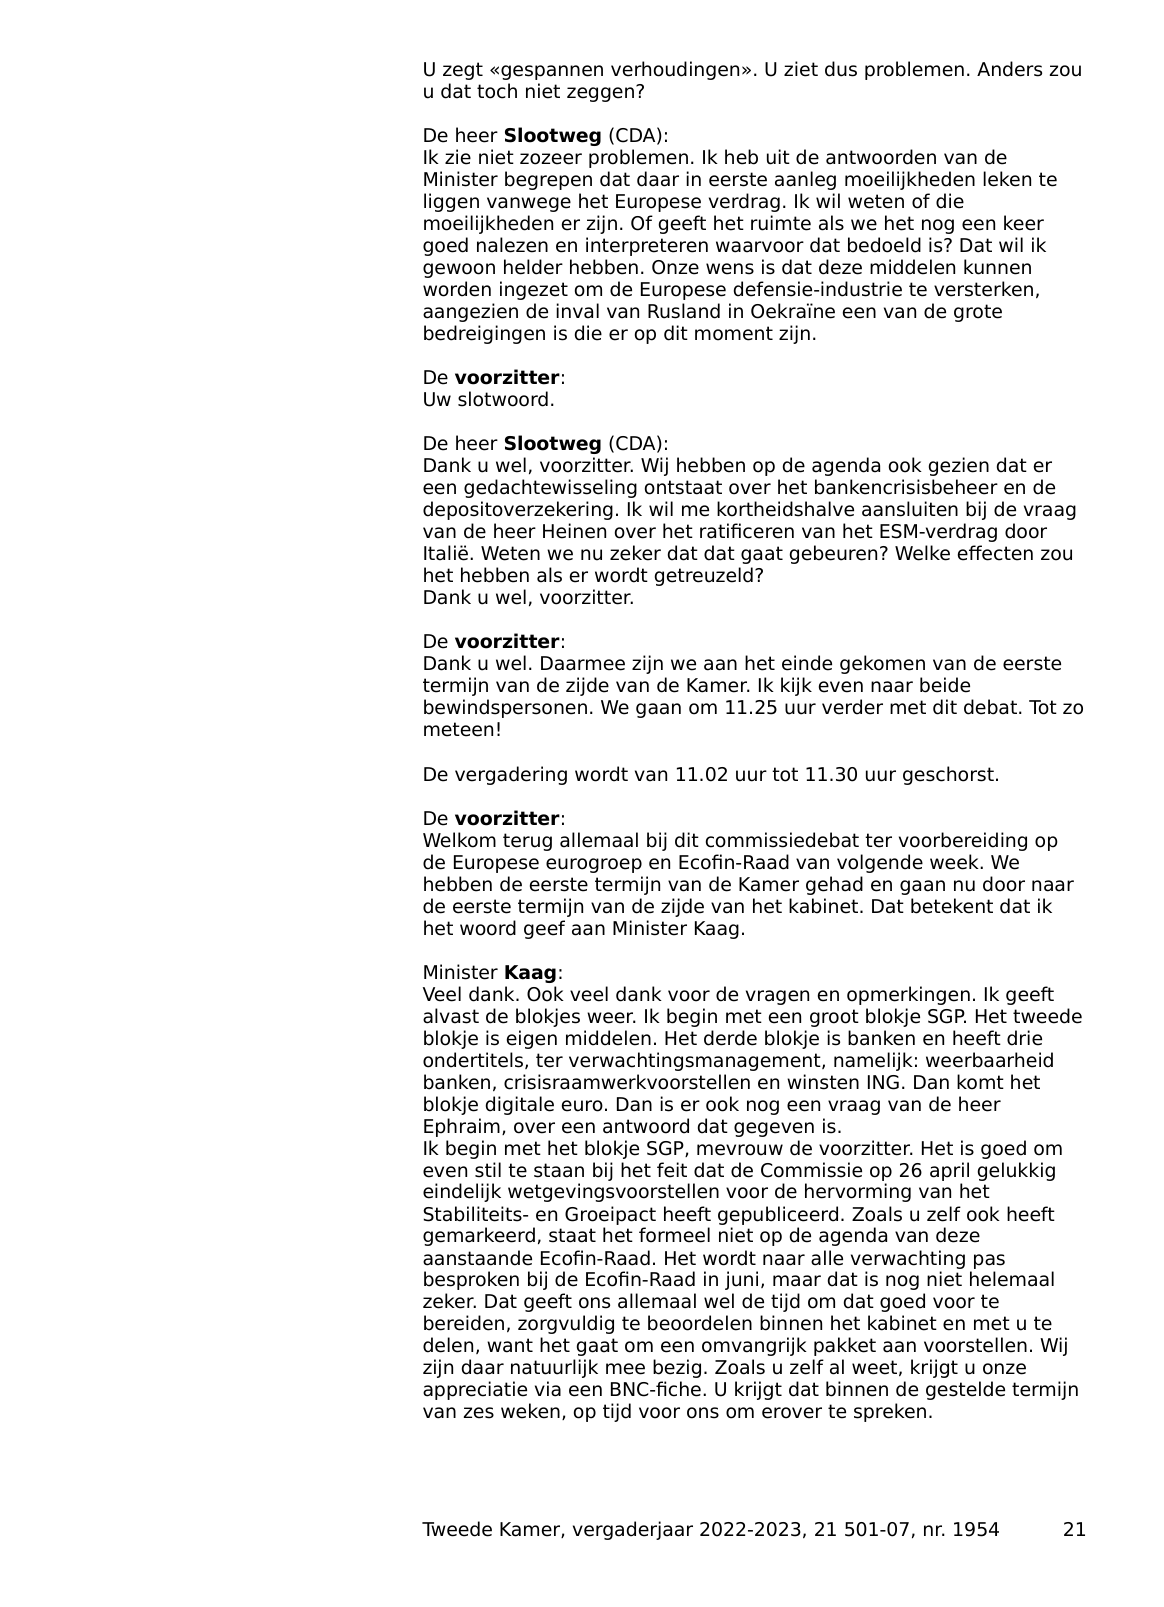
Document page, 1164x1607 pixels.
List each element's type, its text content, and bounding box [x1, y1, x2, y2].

text Minister Kaag: [422, 962, 1087, 984]
text Veel dank. Ook veel dank voor de vragen en opmerkingen. Ik geeft alvast de blokjes weer. Ik begin met een groot blokje SGP. Het tweede blokje is eigen middelen. Het derde blokje is banken en heeft drie ondertitels, ter verwachtingsmanagement, namelijk: weerbaarheid banken, crisisraamwerkvoorstellen en winsten ING. Dan komt het blokje digitale euro. Dan is er ook nog een vraag van de heer Ephraim, over een antwoord dat gegeven is. [422, 984, 1087, 1137]
text Dank u wel, voorzitter. [422, 587, 1087, 609]
text U zegt «gespannen verhoudingen». U ziet dus problemen. Anders zou u dat toch niet zeggen? [422, 59, 1087, 103]
text De voorzitter: [422, 808, 1087, 829]
text De heer Slootweg (CDA): [422, 433, 1087, 455]
text Dank u wel. Daarmee zijn we aan het einde gekomen van de eerste termijn van de zijde van de Kamer. Ik kijk even naar beide bewindspersonen. We gaan om 11.25 uur verder met dit debat. Tot zo meteen! [422, 653, 1087, 741]
text Ik begin met het blokje SGP, mevrouw de voorzitter. Het is goed om even stil te staan bij het feit dat de Commissie op 26 april gelukkig eindelijk wetgevingsvoorstellen voor de hervorming van het Stabiliteits- en Groeipact heeft gepubliceerd. Zoals u zelf ook heeft gemarkeerd, staat het formeel niet op de agenda van deze aanstaande Ecofin-Raad. Het wordt naar alle verwachting pas besproken bij de Ecofin-Raad in juni, maar dat is nog niet helemaal zeker. Dat geeft ons allemaal wel de tijd om dat goed voor te bereiden, zorgvuldig te beoordelen binnen het kabinet en met u te delen, want het gaat om een omvangrijk pakket aan voorstellen. Wij zijn daar natuurlijk mee bezig. Zoals u zelf al weet, krijgt u onze appreciatie via een BNC-fiche. U krijgt dat binnen de gestelde termijn van zes weken, op tijd voor ons om erover te spreken. [422, 1137, 1087, 1423]
text De heer Slootweg (CDA): [422, 125, 1087, 147]
text Uw slotwoord. [422, 389, 1087, 411]
text Ik zie niet zozeer problemen. Ik heb uit de antwoorden van de Minister begrepen dat daar in eerste aanleg moeilijkheden leken te liggen vanwege het Europese verdrag. Ik wil weten of die moeilijkheden er zijn. Of geeft het ruimte als we het nog een keer goed nalezen en interpreteren waarvoor dat bedoeld is? Dat wil ik gewoon helder hebben. Onze wens is dat deze middelen kunnen worden ingezet om de Europese defensie-industrie te versterken, aangezien de inval van Rusland in Oekraïne een van de grote bedreigingen is die er op dit moment zijn. [422, 147, 1087, 345]
text De voorzitter: [422, 367, 1087, 389]
text De voorzitter: [422, 631, 1087, 653]
text De vergadering wordt van 11.02 uur tot 11.30 uur geschorst. [422, 763, 1087, 785]
text Dank u wel, voorzitter. Wij hebben op de agenda ook gezien dat er een gedachtewisseling ontstaat over het bankencrisisbeheer en de depositoverzekering. Ik wil me kortheidshalve aansluiten bij de vraag van de heer Heinen over het ratificeren van het ESM-verdrag door Italië. Weten we nu zeker dat dat gaat gebeuren? Welke effecten zou het hebben als er wordt getreuzeld? [422, 455, 1087, 587]
text Welkom terug allemaal bij dit commissiedebat ter voorbereiding op de Europese eurogroep en Ecofin-Raad van volgende week. We hebben de eerste termijn van de Kamer gehad en gaan nu door naar de eerste termijn van de zijde van het kabinet. Dat betekent dat ik het woord geef aan Minister Kaag. [422, 829, 1087, 939]
